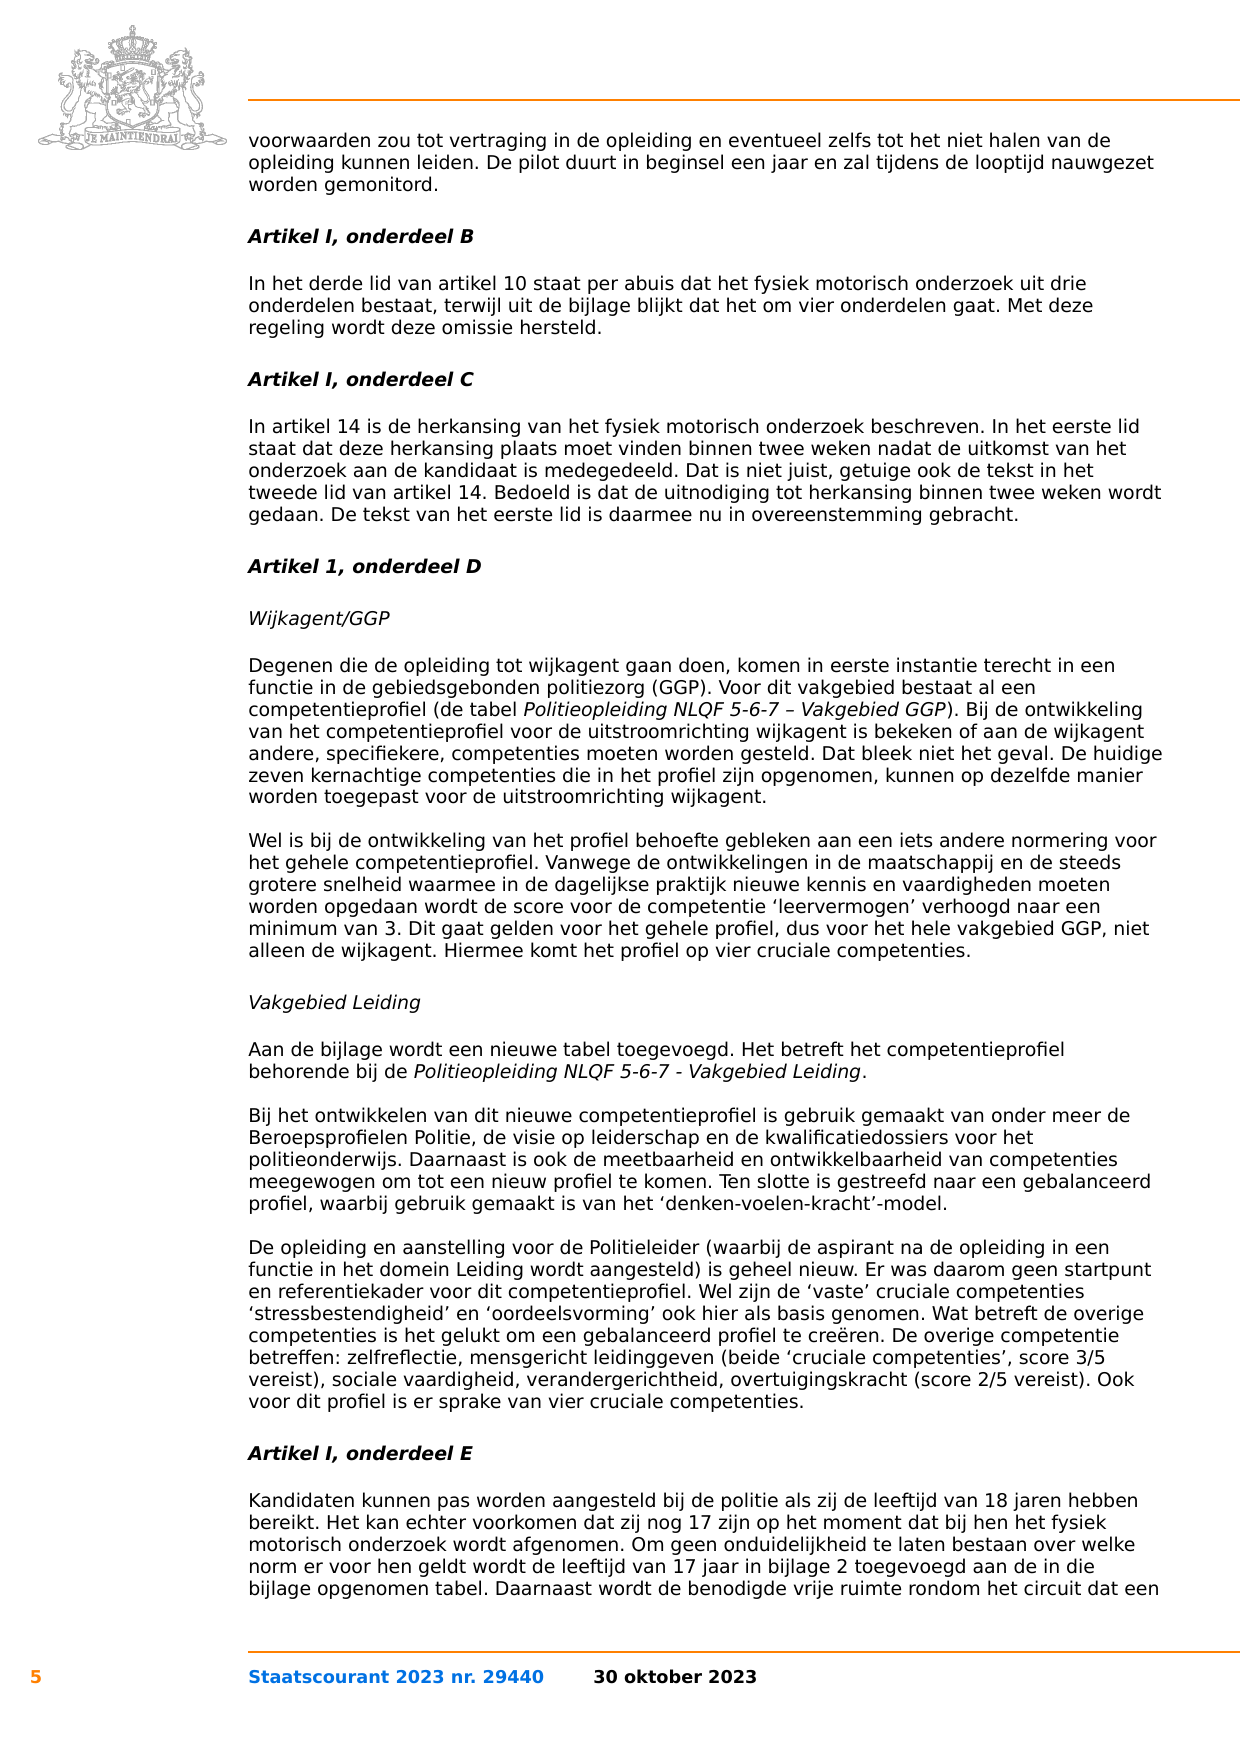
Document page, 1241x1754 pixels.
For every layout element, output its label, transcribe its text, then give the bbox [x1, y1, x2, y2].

subtitle Wijkagent/GGP [248, 608, 1163, 629]
text De opleiding en aanstelling voor de Politieleider (waarbij de aspirant na de opleiding in een functie in het domein Leiding wordt aangesteld) is geheel nieuw. Er was daarom geen startpunt en referentiekader voor dit competentieprofiel. Wel zijn de ‘vaste’ cruciale competenties ‘stressbestendigheid’ en ‘oordeelsvorming’ ook hier als basis genomen. Wat betreft de overige competenties is het gelukt om een gebalanceerd profiel te creëren. De overige competentie betreffen: zelfreflectie, mensgericht leidinggeven (beide ‘cruciale competenties’, score 3/5 vereist), sociale vaardigheid, verandergerichtheid, overtuigingskracht (score 2/5 vereist). Ook voor dit profiel is er sprake van vier cruciale competenties. [248, 1237, 1163, 1413]
text Kandidaten kunnen pas worden aangesteld bij de politie als zij de leeftijd van 18 jaren hebben bereikt. Het kan echter voorkomen dat zij nog 17 zijn op het moment dat bij hen het fysiek motorisch onderzoek wordt afgenomen. Om geen onduidelijkheid te laten bestaan over welke norm er voor hen geldt wordt de leeftijd van 17 jaar in bijlage 2 toegevoegd aan de in die bijlage opgenomen tabel. Daarnaast wordt de benodigde vrije ruimte rondom het circuit dat een [248, 1489, 1163, 1599]
text Aan de bijlage wordt een nieuwe tabel toegevoegd. Het betreft het competentieprofiel behorende bij de Politieopleiding NLQF 5-6-7 - Vakgebied Leiding. [248, 1039, 1163, 1083]
subtitle Artikel I, onderdeel B [248, 226, 1163, 248]
text In artikel 14 is de herkansing van het fysiek motorisch onderzoek beschreven. In het eerste lid staat dat deze herkansing plaats moet vinden binnen twee weken nadat de uitkomst van het onderzoek aan de kandidaat is medegedeeld. Dat is niet juist, getuige ook de tekst in het tweede lid van artikel 14. Bedoeld is dat de uitnodiging tot herkansing binnen twee weken wordt gedaan. De tekst van het eerste lid is daarmee nu in overeenstemming gebracht. [248, 416, 1163, 526]
subtitle Vakgebied Leiding [248, 992, 1163, 1014]
text voorwaarden zou tot vertraging in de opleiding en eventueel zelfs tot het niet halen van de opleiding kunnen leiden. De pilot duurt in beginsel een jaar en zal tijdens de looptijd nauwgezet worden gemonitord. [248, 130, 1163, 196]
text Degenen die de opleiding tot wijkagent gaan doen, komen in eerste instantie terecht in een functie in de gebiedsgebonden politiezorg (GGP). Voor dit vakgebied bestaat al een competentieprofiel (de tabel Politieopleiding NLQF 5-6-7 – Vakgebied GGP). Bij de ontwikkeling van het competentieprofiel voor de uitstroomrichting wijkagent is bekeken of aan de wijkagent andere, specifiekere, competenties moeten worden gesteld. Dat bleek niet het geval. De huidige zeven kernachtige competenties die in het profiel zijn opgenomen, kunnen op dezelfde manier worden toegepast voor de uitstroomrichting wijkagent. [248, 654, 1163, 808]
text In het derde lid van artikel 10 staat per abuis dat het fysiek motorisch onderzoek uit drie onderdelen bestaat, terwijl uit de bijlage blijkt dat het om vier onderdelen gaat. Met deze regeling wordt deze omissie hersteld. [248, 273, 1163, 339]
text Wel is bij de ontwikkeling van het profiel behoefte gebleken aan een iets andere normering voor het gehele competentieprofiel. Vanwege de ontwikkelingen in de maatschappij en de steeds grotere snelheid waarmee in de dagelijkse praktijk nieuwe kennis en vaardigheden moeten worden opgedaan wordt de score voor de competentie ‘leervermogen’ verhoogd naar een minimum van 3. Dit gaat gelden voor het gehele profiel, dus voor het hele vakgebied GGP, niet alleen de wijkagent. Hiermee komt het profiel op vier cruciale competenties. [248, 830, 1163, 962]
subtitle Artikel I, onderdeel C [248, 369, 1163, 391]
subtitle Artikel I, onderdeel E [248, 1443, 1163, 1464]
subtitle Artikel 1, onderdeel D [248, 556, 1163, 578]
text Bij het ontwikkelen van dit nieuwe competentieprofiel is gebruik gemaakt van onder meer de Beroepsprofielen Politie, de visie op leiderschap en de kwalificatiedossiers voor het politieonderwijs. Daarnaast is ook de meetbaarheid en ontwikkelbaarheid van competenties meegewogen om tot een nieuw profiel te komen. Ten slotte is gestreefd naar een gebalanceerd profiel, waarbij gebruik gemaakt is van het ‘denken-voelen-kracht’-model. [248, 1105, 1163, 1215]
picture [38, 25, 227, 150]
